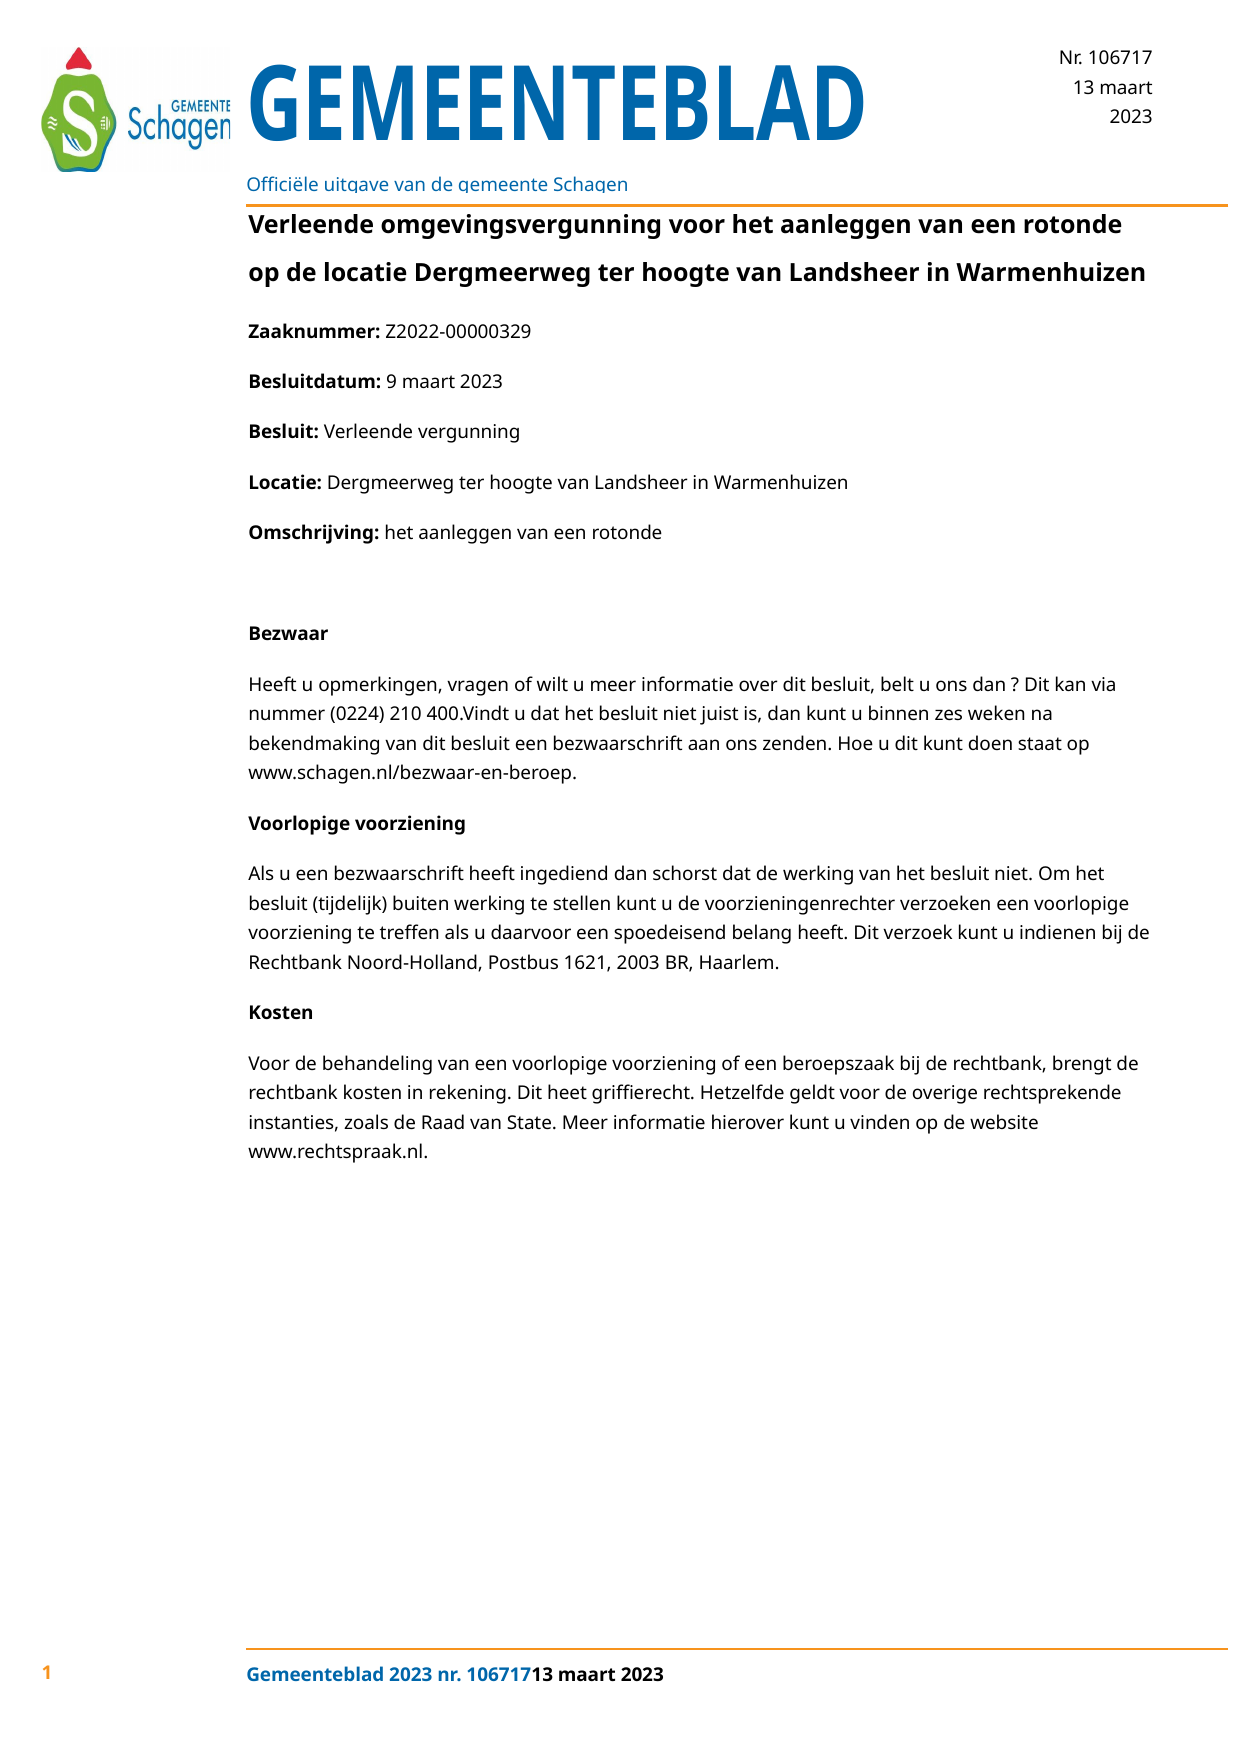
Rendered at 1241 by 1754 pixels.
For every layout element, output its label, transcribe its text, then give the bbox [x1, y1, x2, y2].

text Zaaknummer: Z2022-00000329 [248, 318, 1152, 344]
text Bezwaar [248, 620, 1152, 646]
text Als u een bezwaarschrift heeft ingediend dan schorst dat de werking van het besluit niet. Om het besluit (tijdelijk) buiten werking te stellen kunt u de voorzieningenrechter verzoeken een voorlopige voorziening te treffen als u daarvoor een spoedeisend belang heeft. Dit verzoek kunt u indienen bij de Rechtbank Noord-Holland, Postbus 1621, 2003 BR, Haarlem. [248, 860, 1152, 975]
picture [41, 47, 231, 172]
text Voor de behandeling van een voorlopige voorziening of een beroepszaak bij de rechtbank, brengt de rechtbank kosten in rekening. Dit heet griffierecht. Hetzelfde geldt voor de overige rechtsprekende instanties, zoals de Raad van State. Meer informatie hierover kunt u vinden op de website www.rechtspraak.nl. [248, 1050, 1152, 1164]
text Locatie: Dergmeerweg ter hoogte van Landsheer in Warmenhuizen [248, 469, 1152, 495]
text Besluit: Verleende vergunning [248, 419, 1152, 444]
text Omschrijving: het aanleggen van een rotonde [248, 519, 1152, 545]
text Besluitdatum: 9 maart 2023 [248, 368, 1152, 394]
text Verleende omgevingsvergunning voor het aanleggen van een rotonde op de locatie Dergmeerweg ter hoogte van Landsheer in Warmenhuizen [248, 207, 1152, 288]
text Voorlopige voorziening [248, 810, 1152, 836]
text Heeft u opmerkingen, vragen of wilt u meer informatie over dit besluit, belt u ons dan ? Dit kan via nummer (0224) 210 400.Vindt u dat het besluit niet juist is, dan kunt u binnen zes weken na bekendmaking van dit besluit een bezwaarschrift aan ons zenden. Hoe u dit kunt doen staat op www.schagen.nl/bezwaar-en-beroep. [248, 671, 1152, 785]
text Kosten [248, 999, 1152, 1025]
